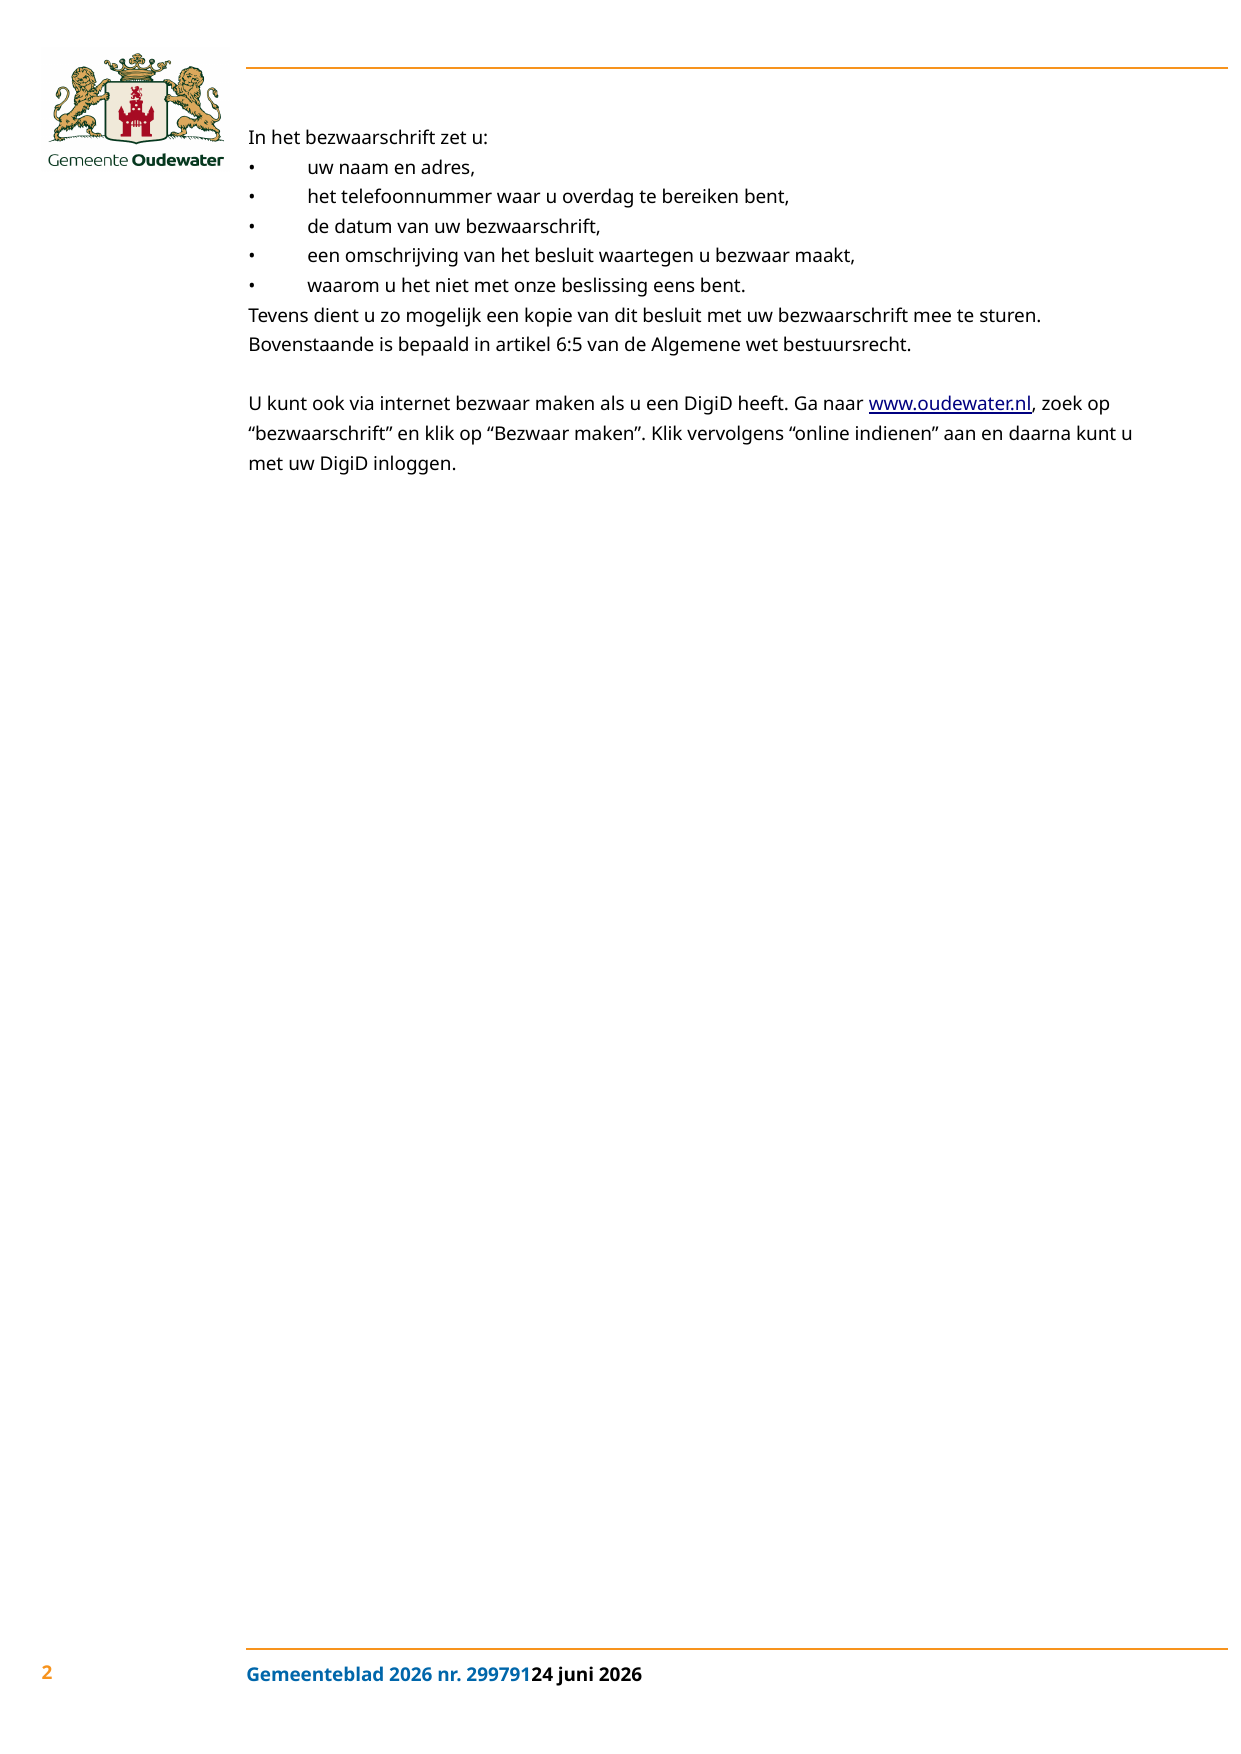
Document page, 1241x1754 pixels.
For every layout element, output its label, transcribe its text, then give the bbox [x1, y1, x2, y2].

list de datum van uw bezwaarschrift, [248, 213, 1152, 239]
list waarom u het niet met onze beslissing eens bent. [248, 272, 1152, 298]
text In het bezwaarschrift zet u: [248, 124, 1152, 150]
text U kunt ook via internet bezwaar maken als u een DigiD heeft. Ga naar www.oudewater.nl, zoek op “bezwaarschrift” en klik op “Bezwaar maken”. Klik vervolgens “online indienen” aan en daarna kunt u met uw DigiD inloggen. [248, 391, 1152, 476]
text Tevens dient u zo mogelijk een kopie van dit besluit met uw bezwaarschrift mee te sturen. [248, 302, 1152, 328]
list uw naam en adres, [248, 154, 1152, 180]
list het telefoonnummer waar u overdag te bereiken bent, [248, 183, 1152, 209]
text Bovenstaande is bepaald in artikel 6:5 van de Algemene wet bestuursrecht. [248, 331, 1152, 357]
list een omschrijving van het besluit waartegen u bezwaar maakt, [248, 243, 1152, 268]
picture [41, 47, 231, 172]
